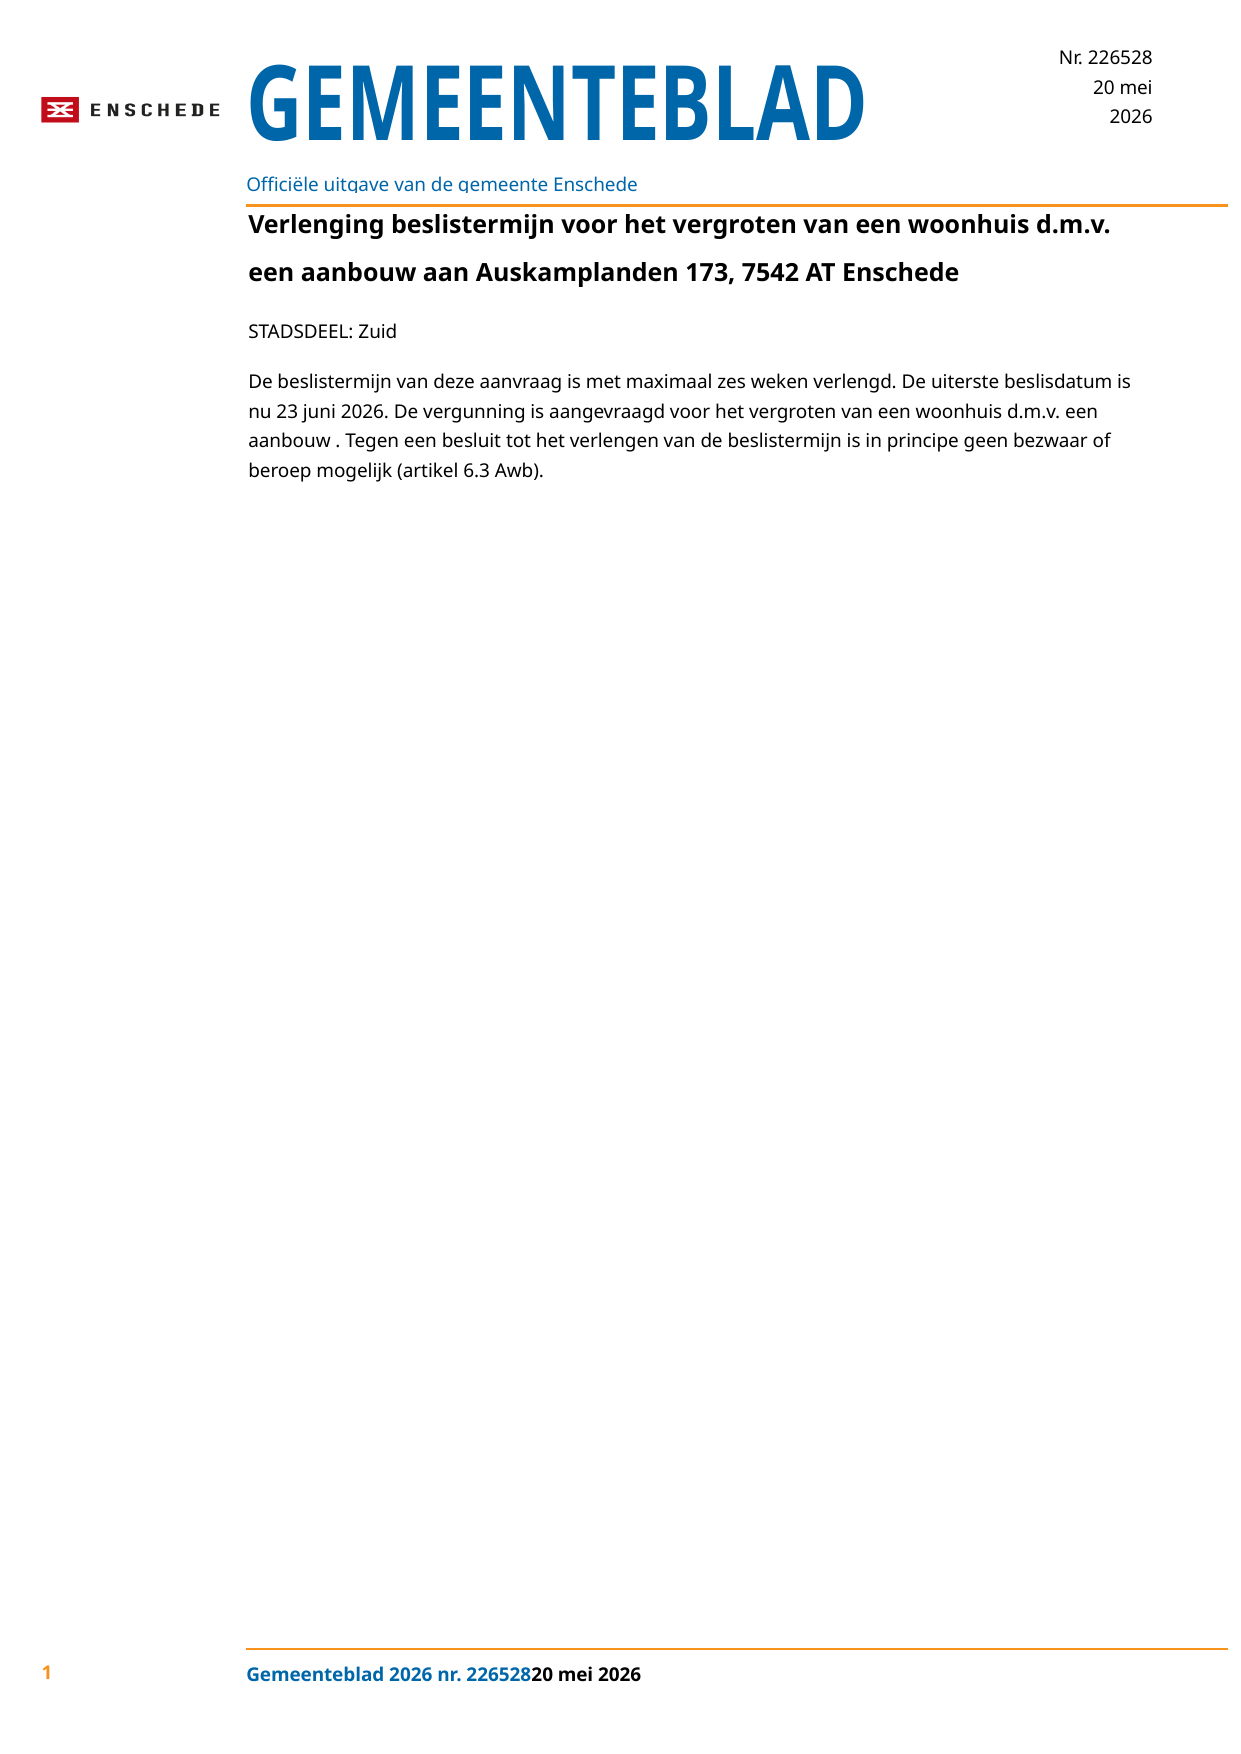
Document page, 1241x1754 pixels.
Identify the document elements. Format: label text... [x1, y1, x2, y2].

text Verlenging beslistermijn voor het vergroten van een woonhuis d.m.v. een aanbouw aan Auskamplanden 173, 7542 AT Enschede [248, 207, 1152, 288]
picture [41, 47, 231, 172]
text STADSDEEL: Zuid [248, 318, 1152, 344]
text De beslistermijn van deze aanvraag is met maximaal zes weken verlengd. De uiterste beslisdatum is nu 23 juni 2026. De vergunning is aangevraagd voor het vergroten van een woonhuis d.m.v. een aanbouw . Tegen een besluit tot het verlengen van de beslistermijn is in principe geen bezwaar of beroep mogelijk (artikel 6.3 Awb). [248, 368, 1152, 483]
